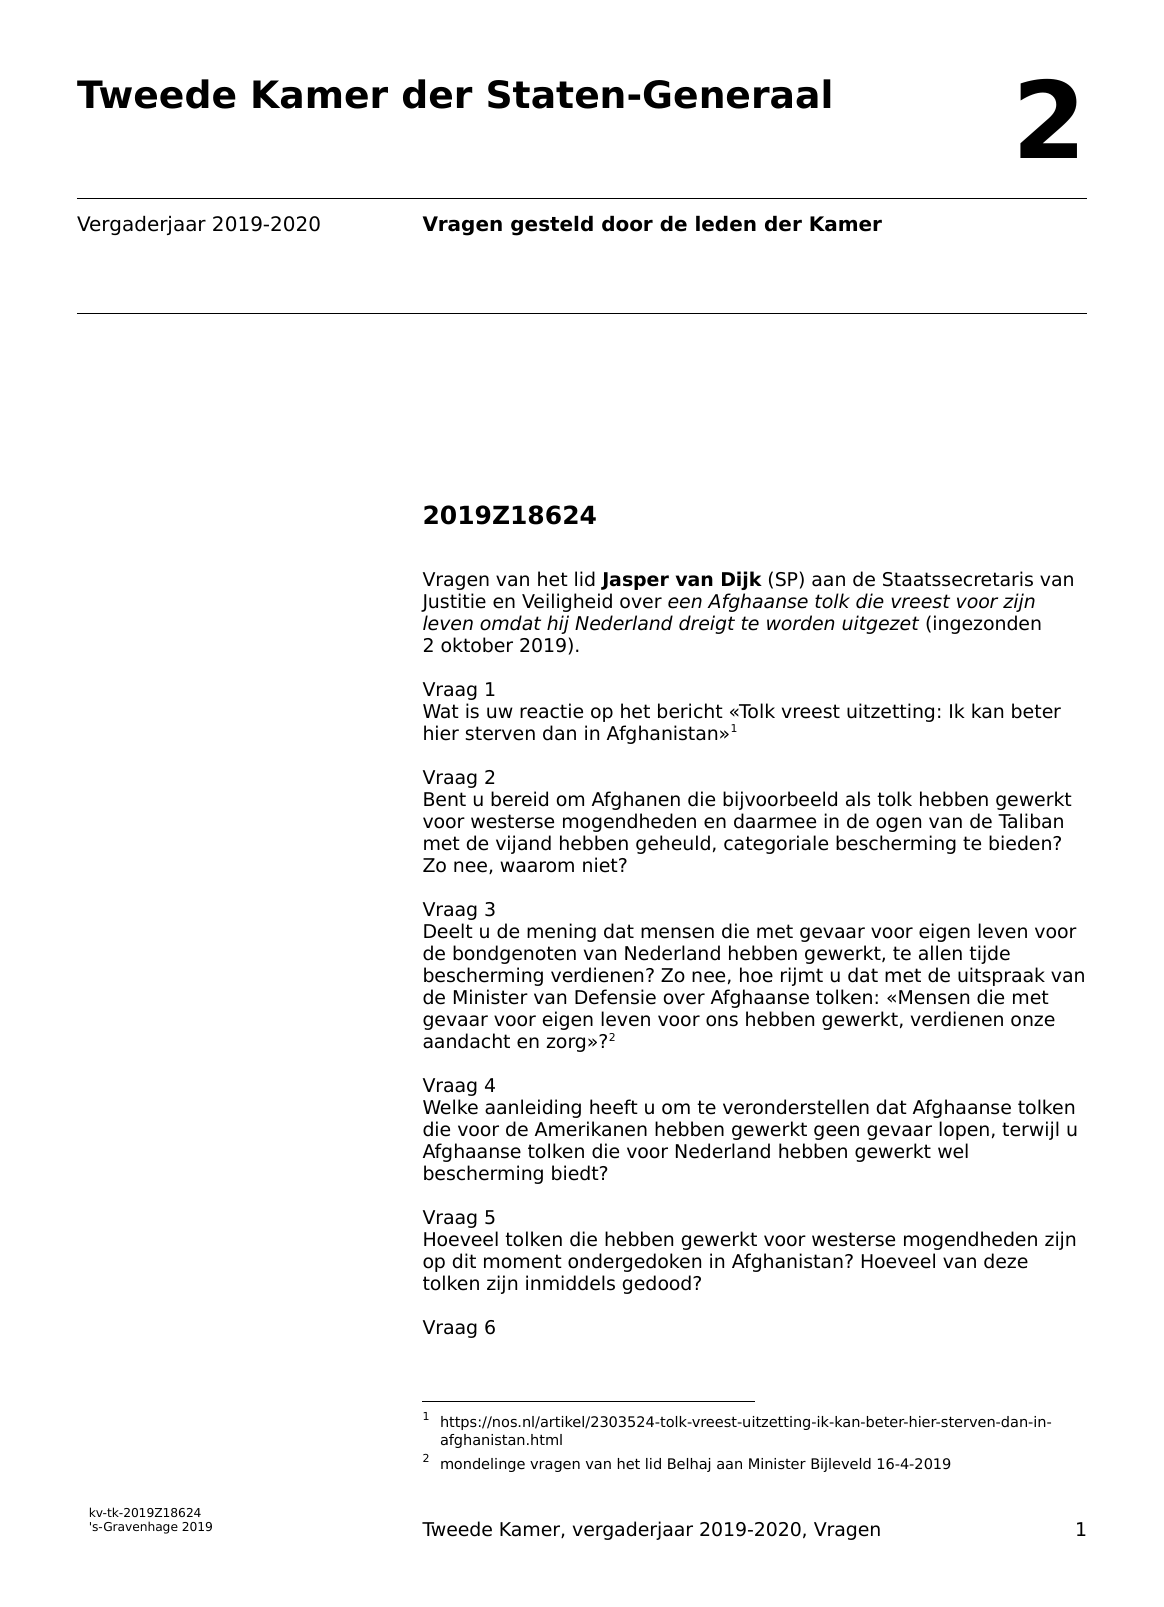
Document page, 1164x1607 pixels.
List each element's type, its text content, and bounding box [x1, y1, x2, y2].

table_cell Vragen gesteld door de leden der Kamer [422, 199, 1087, 313]
table_cell Vergaderjaar 2019-2020 [77, 199, 422, 313]
text Vraag 4 [422, 1075, 1087, 1097]
text Vraag 3 [422, 899, 1087, 921]
text https://nos.nl/artikel/2303524-tolk-vreest-uitzetting-ik-kan-beter-hier-sterven-dan-in-afghanistan.html [422, 1410, 1087, 1449]
text 's-Gravenhage 2019 [88, 1520, 323, 1534]
text Vraag 2 [422, 767, 1087, 789]
text Wat is uw reactie op het bericht «Tolk vreest uitzetting: Ik kan beter hier sterven dan in Afghanistan» [422, 701, 1087, 745]
text 2019Z18624 [422, 501, 1087, 531]
table_header Tweede Kamer der Staten-Generaal [77, 59, 886, 198]
text Hoeveel tolken die hebben gewerkt voor westerse mogendheden zijn op dit moment ondergedoken in Afghanistan? Hoeveel van deze tolken zijn inmiddels gedood? [422, 1229, 1087, 1295]
text Deelt u de mening dat mensen die met gevaar voor eigen leven voor de bondgenoten van Nederland hebben gewerkt, te allen tijde bescherming verdienen? Zo nee, hoe rijmt u dat met de uitspraak van de Minister van Defensie over Afghaanse tolken: «Mensen die met gevaar voor eigen leven voor ons hebben gewerkt, verdienen onze aandacht en zorg»? [422, 921, 1087, 1053]
text kv-tk-2019Z18624 [88, 1506, 323, 1520]
text Bent u bereid om Afghanen die bijvoorbeeld als tolk hebben gewerkt voor westerse mogendheden en daarmee in de ogen van de Taliban met de vijand hebben geheuld, categoriale bescherming te bieden? Zo nee, waarom niet? [422, 789, 1087, 877]
text Vraag 5 [422, 1207, 1087, 1229]
text Vragen van het lid Jasper van Dijk (SP) aan de Staatssecretaris van Justitie en Veiligheid over een Afghaanse tolk die vreest voor zijn leven omdat hij Nederland dreigt te worden uitgezet (ingezonden 2 oktober 2019). [422, 569, 1087, 657]
text Vraag 6 [422, 1317, 1087, 1339]
text mondelinge vragen van het lid Belhaj aan Minister Bijleveld 16-4-2019 [422, 1452, 1087, 1474]
text Welke aanleiding heeft u om te veronderstellen dat Afghaanse tolken die voor de Amerikanen hebben gewerkt geen gevaar lopen, terwijl u Afghaanse tolken die voor Nederland hebben gewerkt wel bescherming biedt? [422, 1097, 1087, 1185]
table_header 2 [886, 59, 1087, 198]
text Vraag 1 [422, 679, 1087, 701]
